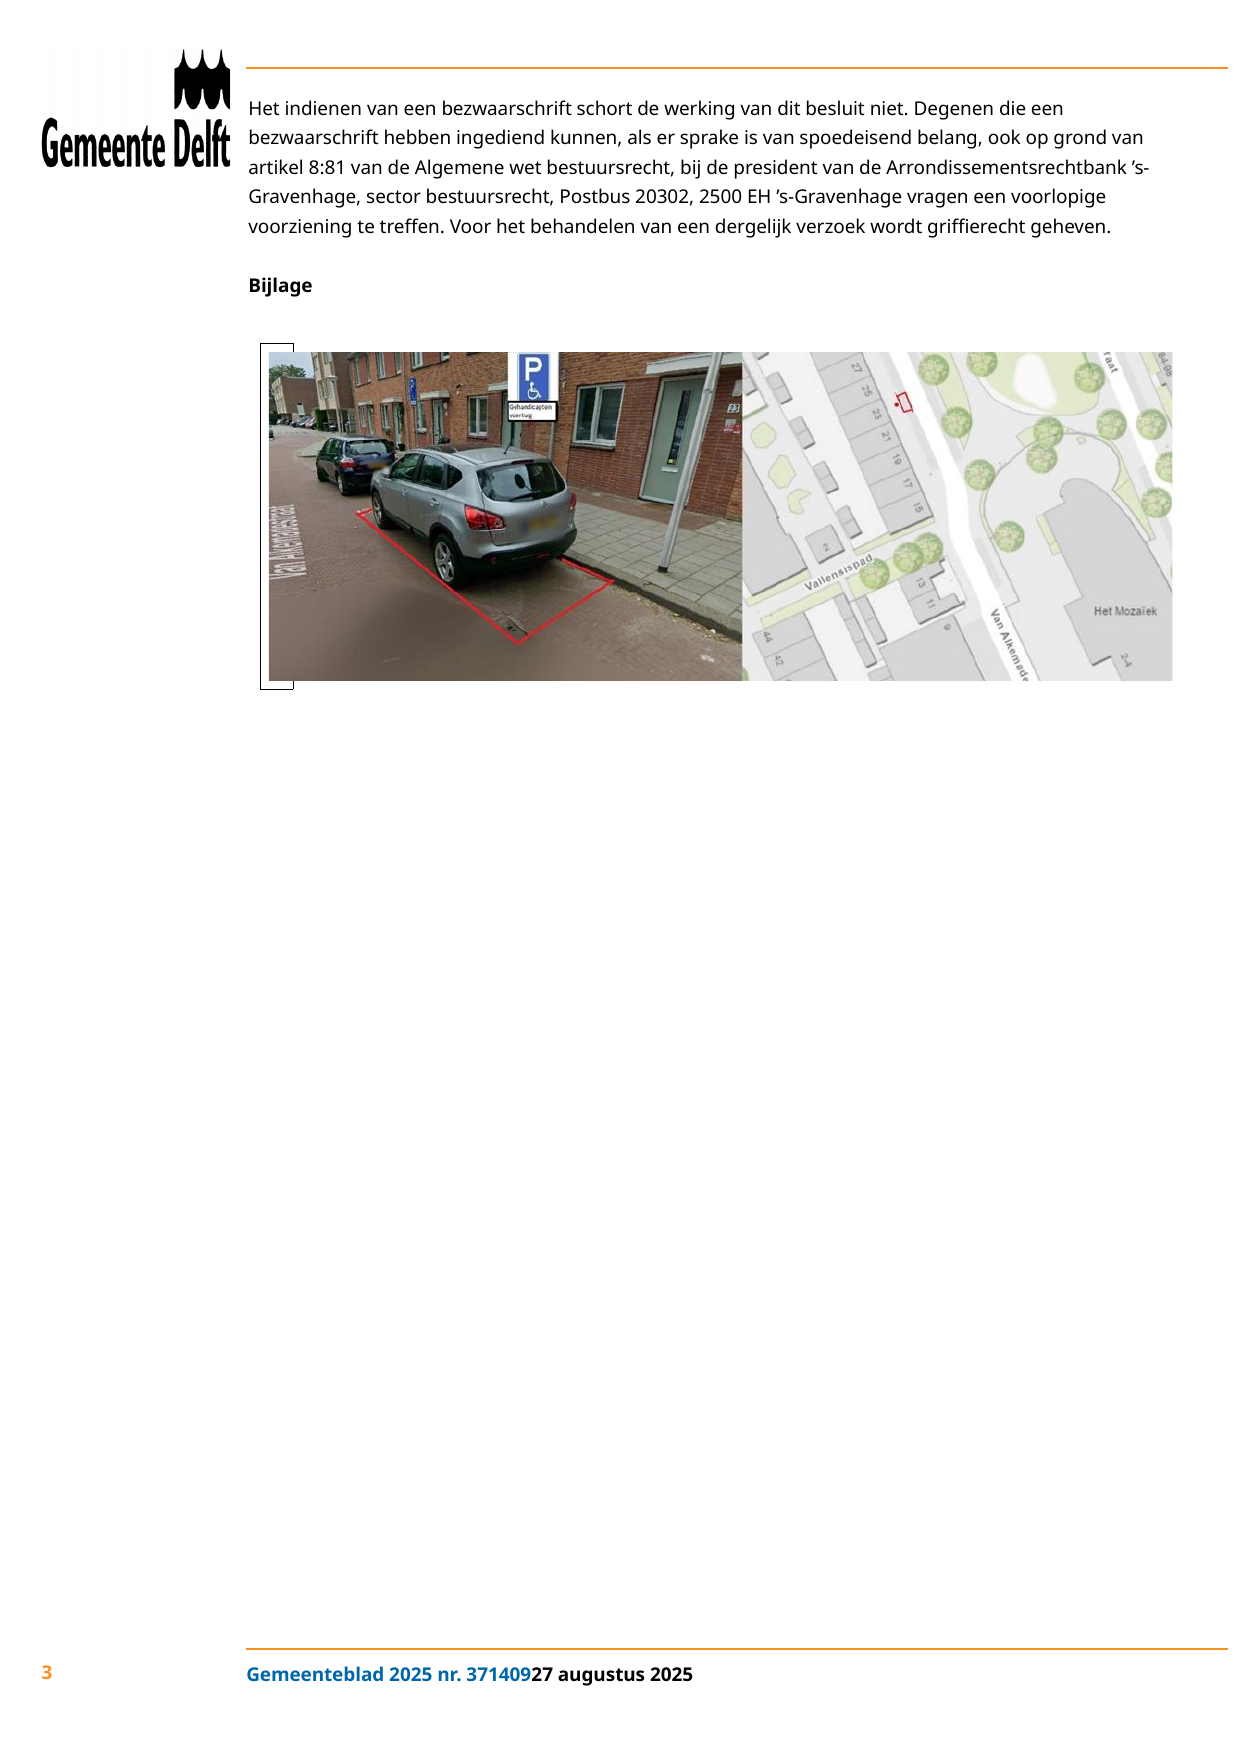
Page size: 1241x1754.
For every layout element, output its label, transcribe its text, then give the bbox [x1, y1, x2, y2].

text Bijlage [248, 272, 1152, 298]
text Het indienen van een bezwaarschrift schort de werking van dit besluit niet. Degenen die een bezwaarschrift hebben ingediend kunnen, als er sprake is van spoedeisend belang, ook op grond van artikel 8:81 van de Algemene wet bestuursrecht, bij de president van de Arrondissementsrechtbank ’s-Gravenhage, sector bestuursrecht, Postbus 20302, 2500 EH ’s-Gravenhage vragen een voorlopige voorziening te treffen. Voor het behandelen van een dergelijk verzoek wordt griffierecht geheven. [248, 95, 1152, 239]
picture [268, 352, 1173, 681]
picture [41, 47, 231, 172]
